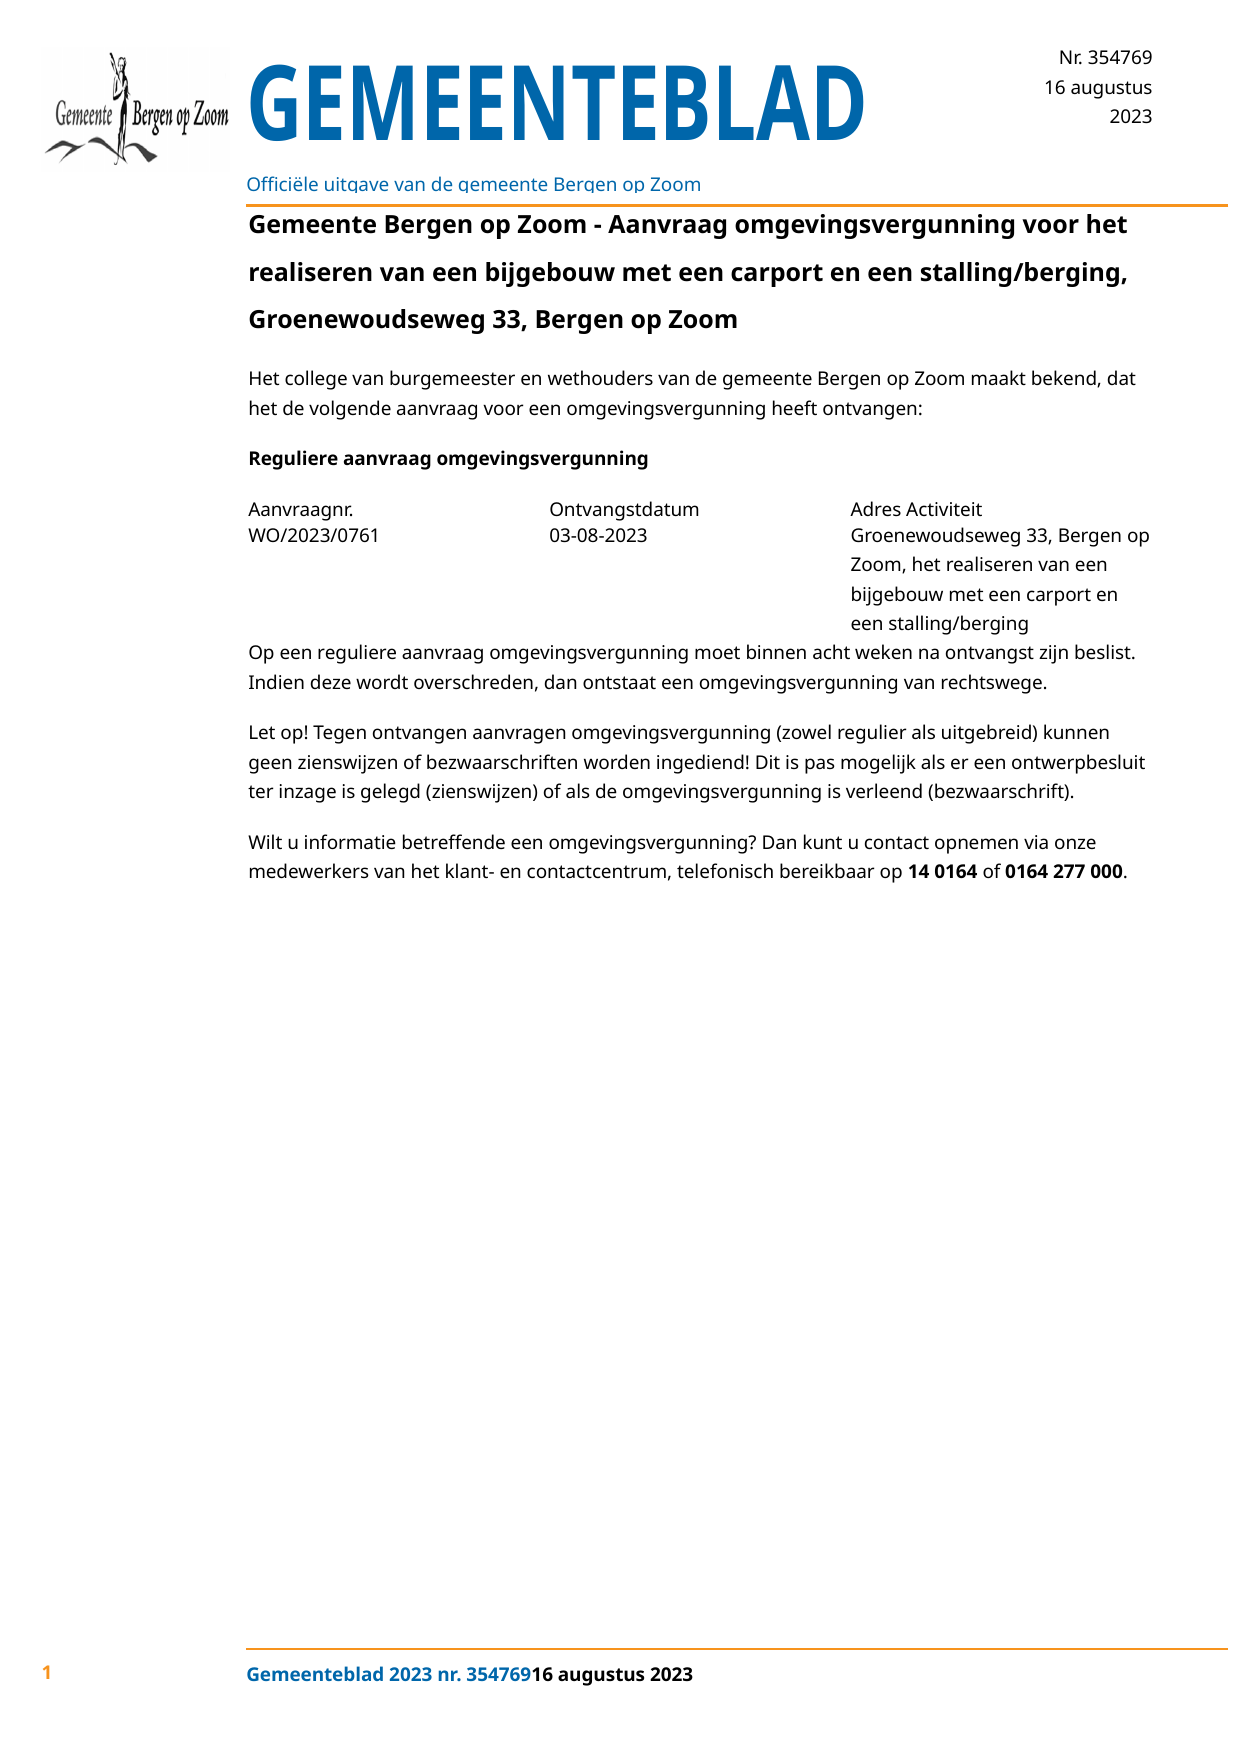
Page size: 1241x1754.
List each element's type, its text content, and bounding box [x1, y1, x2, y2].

text Het college van burgemeester en wethouders van de gemeente Bergen op Zoom maakt bekend, dat het de volgende aanvraag voor een omgevingsvergunning heeft ontvangen: [248, 366, 1152, 421]
table_header Aanvraagnr. [248, 496, 549, 522]
text Op een reguliere aanvraag omgevingsvergunning moet binnen acht weken na ontvangst zijn beslist. Indien deze wordt overschreden, dan ontstaat een omgevingsvergunning van rechtswege. [248, 639, 1152, 695]
text Wilt u informatie betreffende een omgevingsvergunning? Dan kunt u contact opnemen via onze medewerkers van het klant- en contactcentrum, telefonisch bereikbaar op 14 0164 of 0164 277 000. [248, 829, 1152, 884]
text Gemeente Bergen op Zoom - Aanvraag omgevingsvergunning voor het realiseren van een bijgebouw met een carport en een stalling/berging, Groenewoudseweg 33, Bergen op Zoom [248, 207, 1152, 336]
picture [41, 47, 231, 172]
text Reguliere aanvraag omgevingsvergunning [248, 446, 1152, 471]
table_header Ontvangstdatum [549, 496, 850, 522]
table_cell 03-08-2023 [549, 522, 850, 636]
table_cell Groenewoudseweg 33, Bergen op Zoom, het realiseren van een bijgebouw met een carport en een stalling/berging [850, 522, 1152, 636]
table_cell WO/2023/0761 [248, 522, 549, 636]
table_header Adres Activiteit [850, 496, 1152, 522]
text Let op! Tegen ontvangen aanvragen omgevingsvergunning (zowel regulier als uitgebreid) kunnen geen zienswijzen of bezwaarschriften worden ingediend! Dit is pas mogelijk als er een ontwerpbesluit ter inzage is gelegd (zienswijzen) of als de omgevingsvergunning is verleend (bezwaarschrift). [248, 719, 1152, 804]
